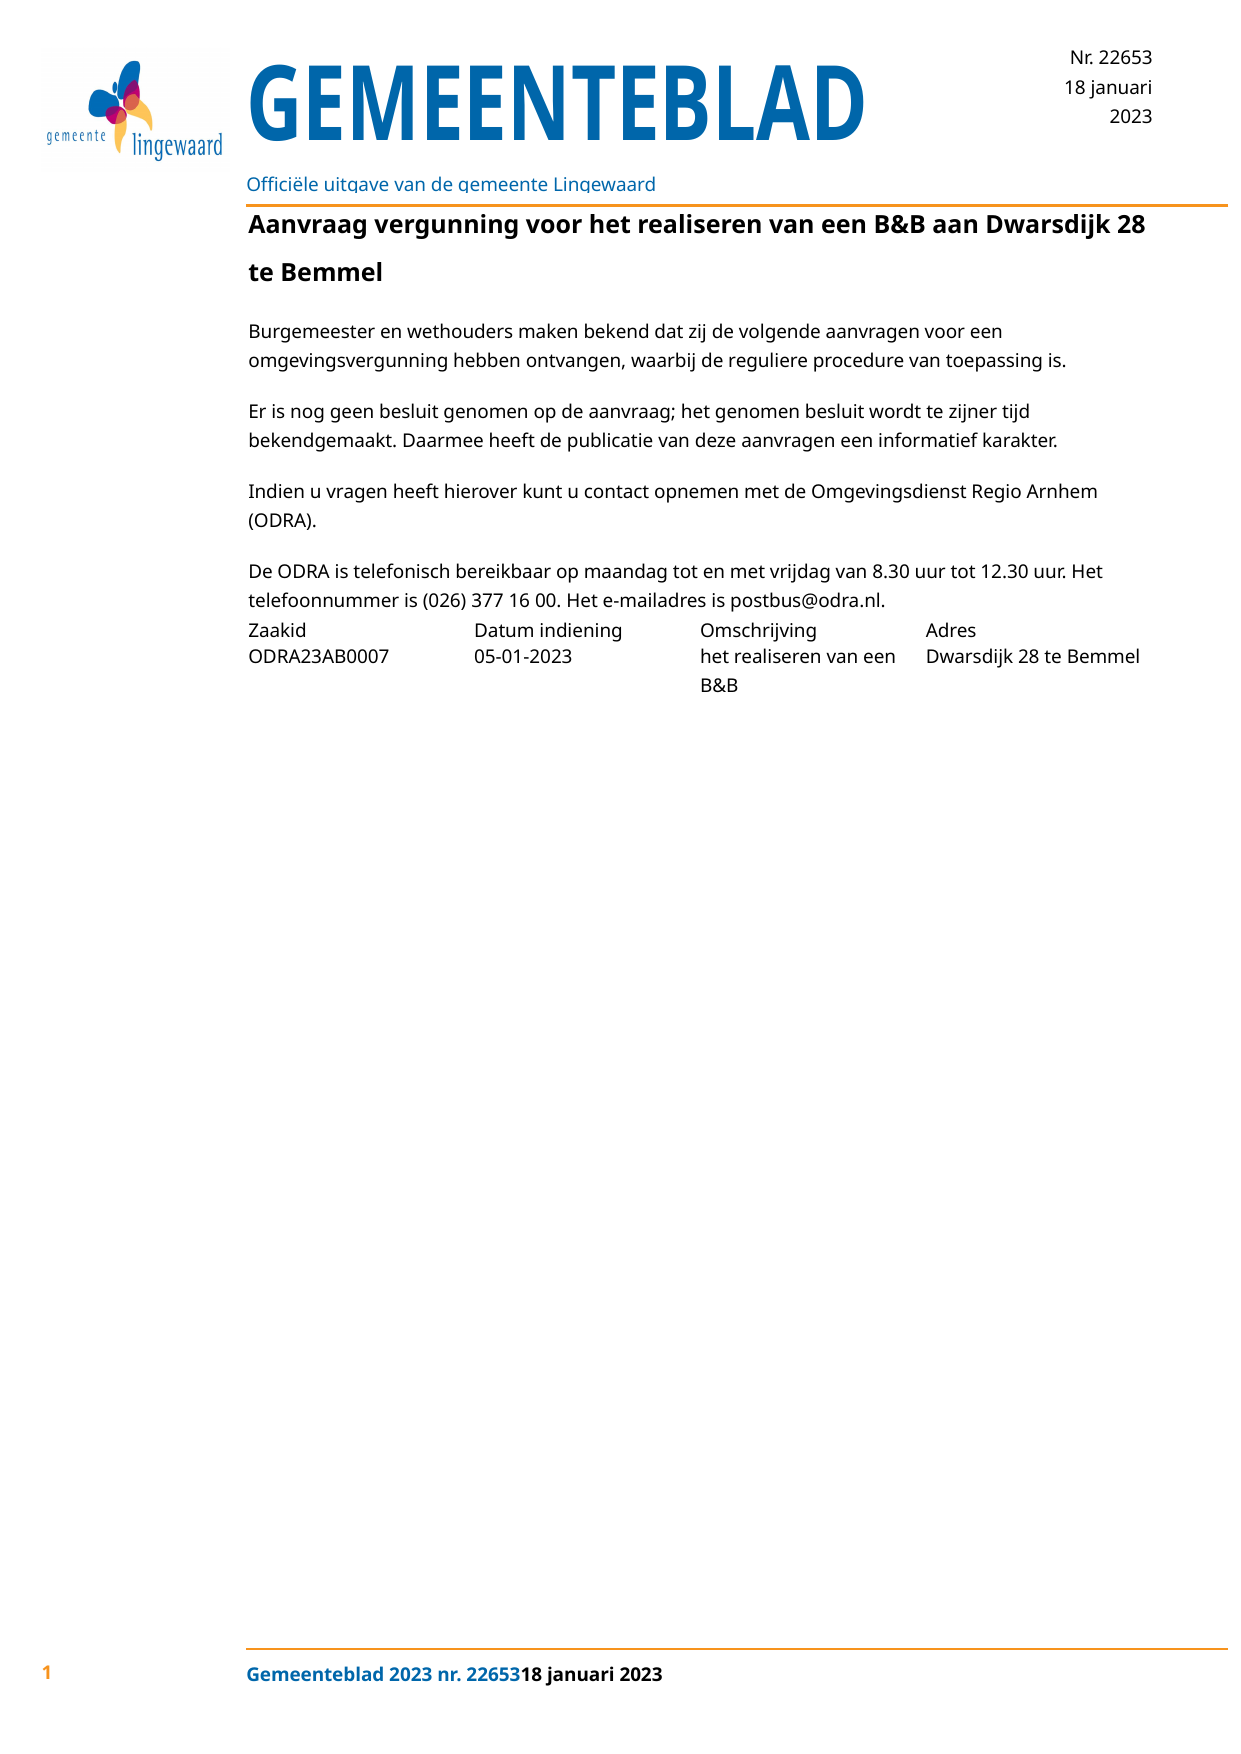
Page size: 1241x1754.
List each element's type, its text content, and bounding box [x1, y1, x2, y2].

text De ODRA is telefonisch bereikbaar op maandag tot en met vrijdag van 8.30 uur tot 12.30 uur. Het telefoonnummer is (026) 377 16 00. Het e-mailadres is postbus@odra.nl. [248, 558, 1152, 613]
text Er is nog geen besluit genomen op de aanvraag; het genomen besluit wordt te zijner tijd bekendgemaakt. Daarmee heeft de publicatie van deze aanvragen een informatief karakter. [248, 398, 1152, 453]
table_cell 05-01-2023 [474, 643, 700, 698]
table_cell het realiseren van een B&B [700, 643, 926, 698]
text Indien u vragen heeft hierover kunt u contact opnemen met de Omgevingsdienst Regio Arnhem (ODRA). [248, 478, 1152, 533]
table_header Omschrijving [700, 617, 926, 643]
table_cell ODRA23AB0007 [248, 643, 474, 698]
table_cell Dwarsdijk 28 te Bemmel [926, 643, 1152, 698]
text Aanvraag vergunning voor het realiseren van een B&B aan Dwarsdijk 28 te Bemmel [248, 207, 1152, 288]
table_header Datum indiening [474, 617, 700, 643]
table_header Adres [926, 617, 1152, 643]
table_header Zaakid [248, 617, 474, 643]
picture [41, 47, 231, 172]
text Burgemeester en wethouders maken bekend dat zij de volgende aanvragen voor een omgevingsvergunning hebben ontvangen, waarbij de reguliere procedure van toepassing is. [248, 318, 1152, 373]
